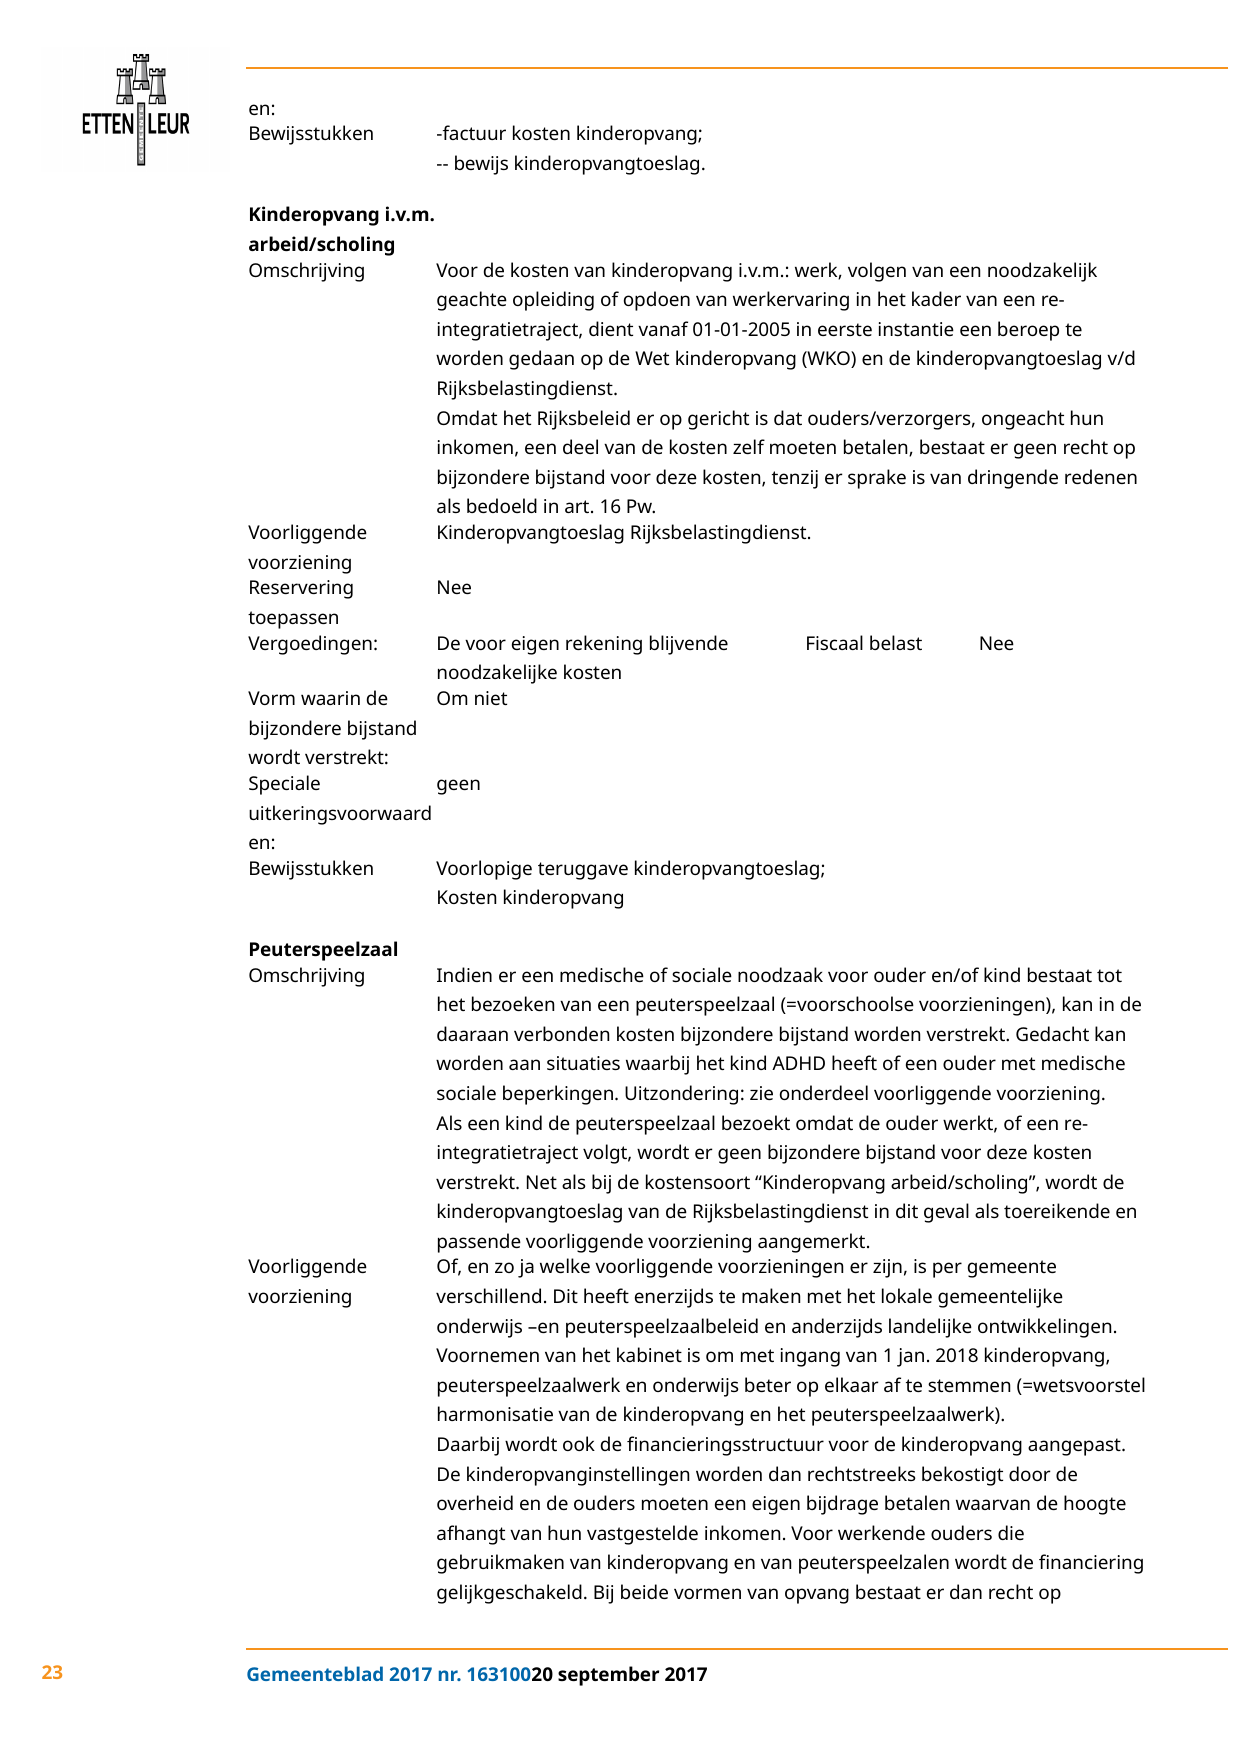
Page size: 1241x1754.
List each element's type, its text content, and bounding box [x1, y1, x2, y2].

table_cell Voorlopige teruggave kinderopvangtoeslag; Kosten kinderopvang [436, 855, 1152, 910]
table_cell Vergoedingen: [248, 630, 436, 685]
table_cell Of, en zo ja welke voorliggende voorzieningen er zijn, is per gemeente verschillend. Dit heeft enerzijds te maken met het lokale gemeentelijke onderwijs –en peuterspeelzaalbeleid en anderzijds landelijke ontwikkelingen. Voornemen van het kabinet is om met ingang van 1 jan. 2018 kinderopvang, peuterspeelzaalwerk en onderwijs beter op elkaar af te stemmen (=wetsvoorstel harmonisatie van de kinderopvang en het peuterspeelzaalwerk). Daarbij wordt ook de financieringsstructuur voor de kinderopvang aangepast. De kinderopvanginstellingen worden dan rechtstreeks bekostigt door de overheid en de ouders moeten een eigen bijdrage betalen waarvan de hoogte afhangt van hun vastgestelde inkomen. Voor werkende ouders die gebruikmaken van kinderopvang en van peuterspeelzalen wordt de financiering gelijkgeschakeld. Bij beide vormen van opvang bestaat er dan recht op [436, 1254, 1152, 1605]
table_cell [436, 910, 1152, 936]
table_cell Kinderopvang i.v.m. arbeid/scholing [248, 202, 436, 257]
table_cell Peuterspeelzaal [248, 936, 436, 962]
table_cell Voorliggende voorziening [248, 1254, 436, 1605]
table_cell Voor de kosten van kinderopvang i.v.m.: werk, volgen van een noodzakelijk geachte opleiding of opdoen van werkervaring in het kader van een re-integratietraject, dient vanaf 01-01-2005 in eerste instantie een beroep te worden gedaan op de Wet kinderopvang (WKO) en de kinderopvangtoeslag v/d Rijksbelastingdienst. Omdat het Rijksbeleid er op gericht is dat ouders/verzorgers, ongeacht hun inkomen, een deel van de kosten zelf moeten betalen, bestaat er geen recht op bijzondere bijstand voor deze kosten, tenzij er sprake is van dringende redenen als bedoeld in art. 16 Pw. [436, 257, 1152, 519]
table_cell Omschrijving [248, 257, 436, 519]
table_cell -factuur kosten kinderopvang; -- bewijs kinderopvangtoeslag. [436, 121, 1152, 176]
picture [41, 47, 231, 172]
table_cell en: [248, 95, 436, 121]
table_cell Bewijsstukken [248, 121, 436, 176]
table_cell [248, 910, 436, 936]
table_cell geen [436, 770, 1152, 855]
table_cell Nee [979, 630, 1152, 685]
table_cell Fiscaal belast [805, 630, 978, 685]
table_cell [436, 95, 1152, 121]
table_cell Bewijsstukken [248, 855, 436, 910]
table_cell Indien er een medische of sociale noodzaak voor ouder en/of kind bestaat tot het bezoeken van een peuterspeelzaal (=voorschoolse voorzieningen), kan in de daaraan verbonden kosten bijzondere bijstand worden verstrekt. Gedacht kan worden aan situaties waarbij het kind ADHD heeft of een ouder met medische sociale beperkingen. Uitzondering: zie onderdeel voorliggende voorziening. Als een kind de peuterspeelzaal bezoekt omdat de ouder werkt, of een re-integratietraject volgt, wordt er geen bijzondere bijstand voor deze kosten verstrekt. Net als bij de kostensoort “Kinderopvang arbeid/scholing”, wordt de kinderopvangtoeslag van de Rijksbelastingdienst in dit geval als toereikende en passende voorliggende voorziening aangemerkt. [436, 962, 1152, 1254]
table_cell Vorm waarin de bijzondere bijstand wordt verstrekt: [248, 685, 436, 770]
table_cell Voorliggende voorziening [248, 519, 436, 574]
table_cell Omschrijving [248, 962, 436, 1254]
table_cell Speciale uitkeringsvoorwaarden: [248, 770, 436, 855]
table_cell [436, 936, 1152, 962]
table_cell Kinderopvangtoeslag Rijksbelastingdienst. [436, 519, 1152, 574]
table_cell Om niet [436, 685, 1152, 770]
table_cell [248, 176, 436, 202]
table_cell [436, 202, 1152, 257]
table_cell Nee [436, 575, 1152, 630]
table_cell De voor eigen rekening blijvende noodzakelijke kosten [436, 630, 805, 685]
table_cell Reservering toepassen [248, 575, 436, 630]
table_cell [436, 176, 1152, 202]
